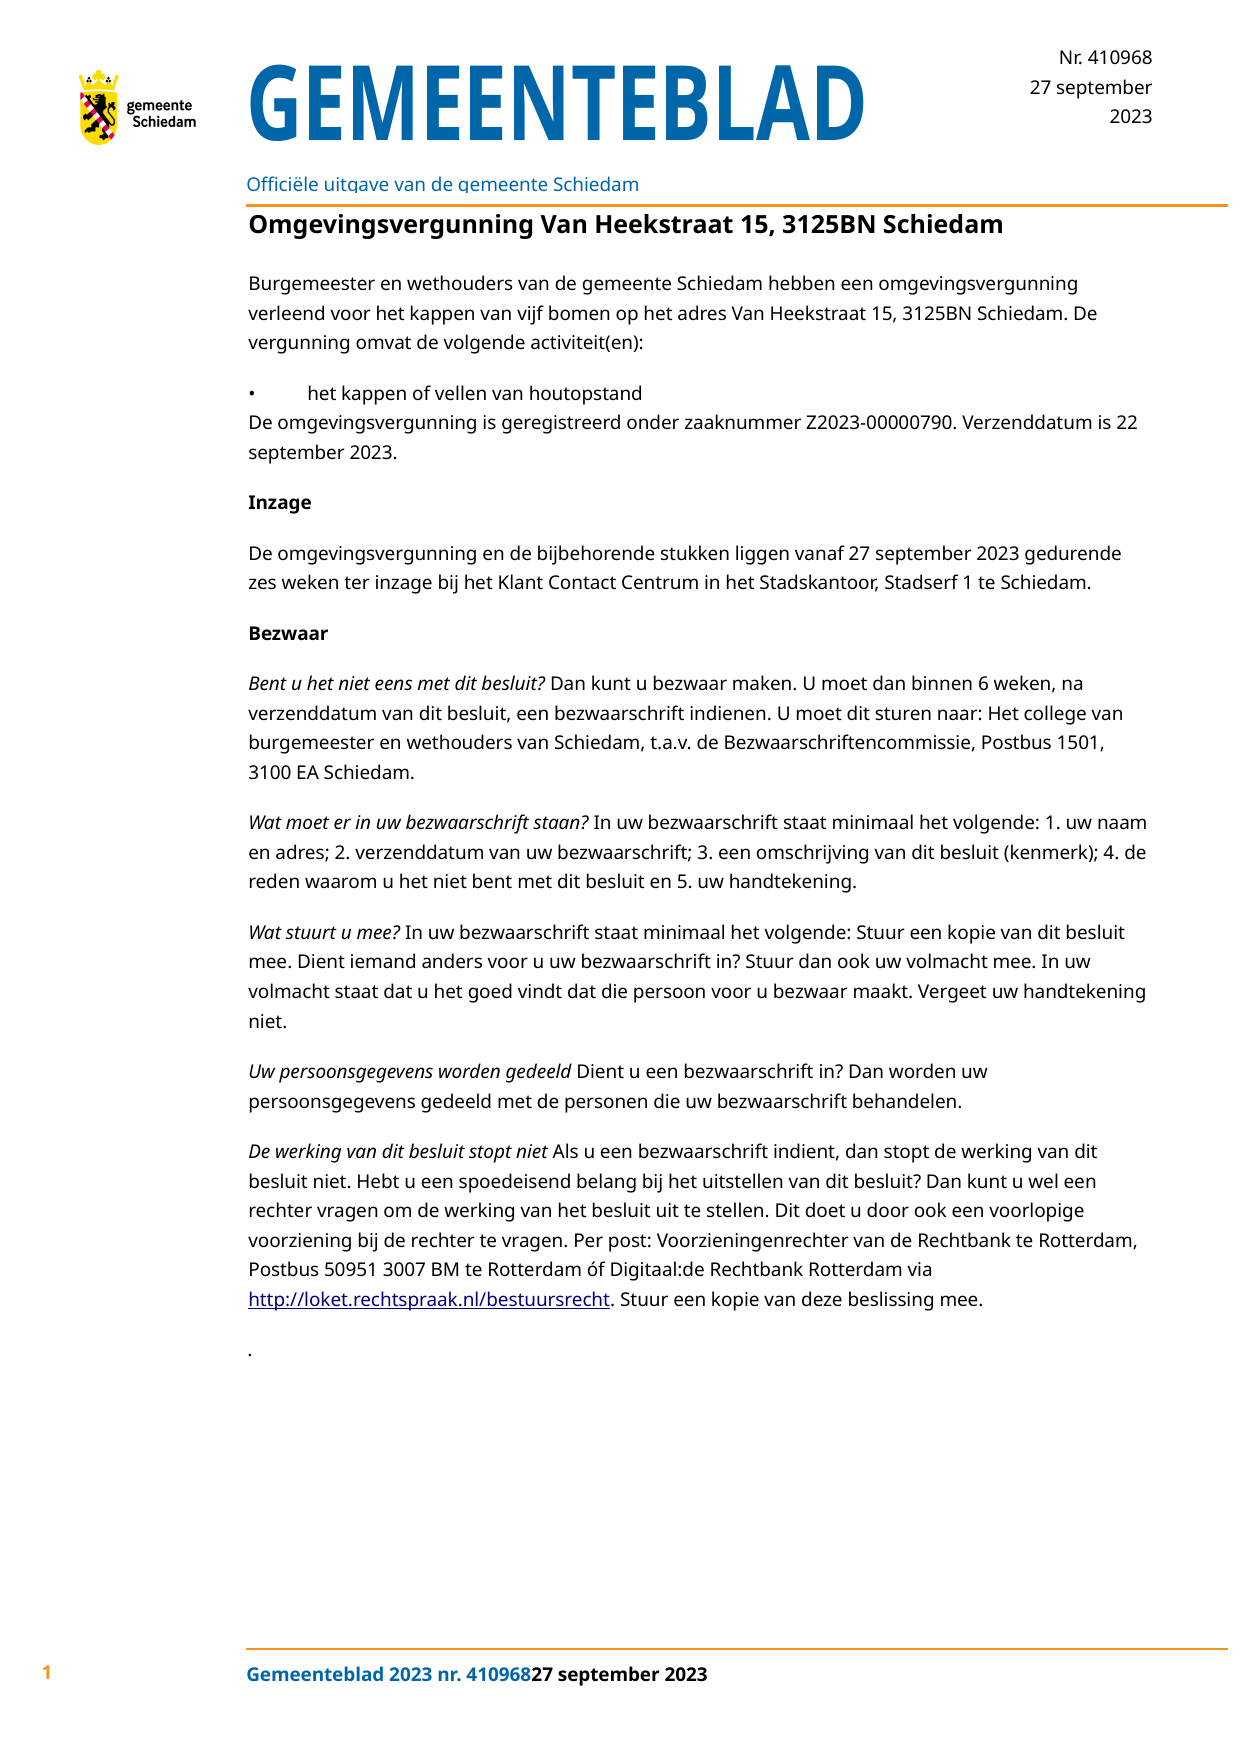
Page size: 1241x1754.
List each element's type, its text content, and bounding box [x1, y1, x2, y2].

text Wat stuurt u mee? In uw bezwaarschrift staat minimaal het volgende: Stuur een kopie van dit besluit mee. Dient iemand anders voor u uw bezwaarschrift in? Stuur dan ook uw volmacht mee. In uw volmacht staat dat u het goed vindt dat die persoon voor u bezwaar maakt. Vergeet uw handtekening niet. [248, 919, 1152, 1033]
text Wat moet er in uw bezwaarschrift staan? In uw bezwaarschrift staat minimaal het volgende: 1. uw naam en adres; 2. verzenddatum van uw bezwaarschrift; 3. een omschrijving van dit besluit (kenmerk); 4. de reden waarom u het niet bent met dit besluit en 5. uw handtekening. [248, 809, 1152, 894]
text Bezwaar [248, 620, 1152, 646]
text Inzage [248, 489, 1152, 515]
picture [41, 47, 231, 172]
text De werking van dit besluit stopt niet Als u een bezwaarschrift indient, dan stopt de werking van dit besluit niet. Hebt u een spoedeisend belang bij het uitstellen van dit besluit? Dan kunt u wel een rechter vragen om de werking van het besluit uit te stellen. Dit doet u door ook een voorlopige voorziening bij de rechter te vragen. Per post: Voorzieningenrechter van de Rechtbank te Rotterdam, Postbus 50951 3007 BM te Rotterdam óf Digitaal:de Rechtbank Rotterdam via http://loket.rechtspraak.nl/bestuursrecht. Stuur een kopie van deze beslissing mee. [248, 1138, 1152, 1312]
text Bent u het niet eens met dit besluit? Dan kunt u bezwaar maken. U moet dan binnen 6 weken, na verzenddatum van dit besluit, een bezwaarschrift indienen. U moet dit sturen naar: Het college van burgemeester en wethouders van Schiedam, t.a.v. de Bezwaarschriftencommissie, Postbus 1501, 3100 EA Schiedam. [248, 670, 1152, 785]
text Omgevingsvergunning Van Heekstraat 15, 3125BN Schiedam [248, 207, 1152, 241]
text De omgevingsvergunning is geregistreerd onder zaaknummer Z2023-00000790. Verzenddatum is 22 september 2023. [248, 409, 1152, 465]
list het kappen of vellen van houtopstand [248, 380, 1152, 406]
text De omgevingsvergunning en de bijbehorende stukken liggen vanaf 27 september 2023 gedurende zes weken ter inzage bij het Klant Contact Centrum in het Stadskantoor, Stadserf 1 te Schiedam. [248, 540, 1152, 595]
text Uw persoonsgegevens worden gedeeld Dient u een bezwaarschrift in? Dan worden uw persoonsgegevens gedeeld met de personen die uw bezwaarschrift behandelen. [248, 1058, 1152, 1113]
text . [248, 1337, 1152, 1362]
text Burgemeester en wethouders van de gemeente Schiedam hebben een omgevingsvergunning verleend voor het kappen van vijf bomen op het adres Van Heekstraat 15, 3125BN Schiedam. De vergunning omvat de volgende activiteit(en): [248, 270, 1152, 355]
